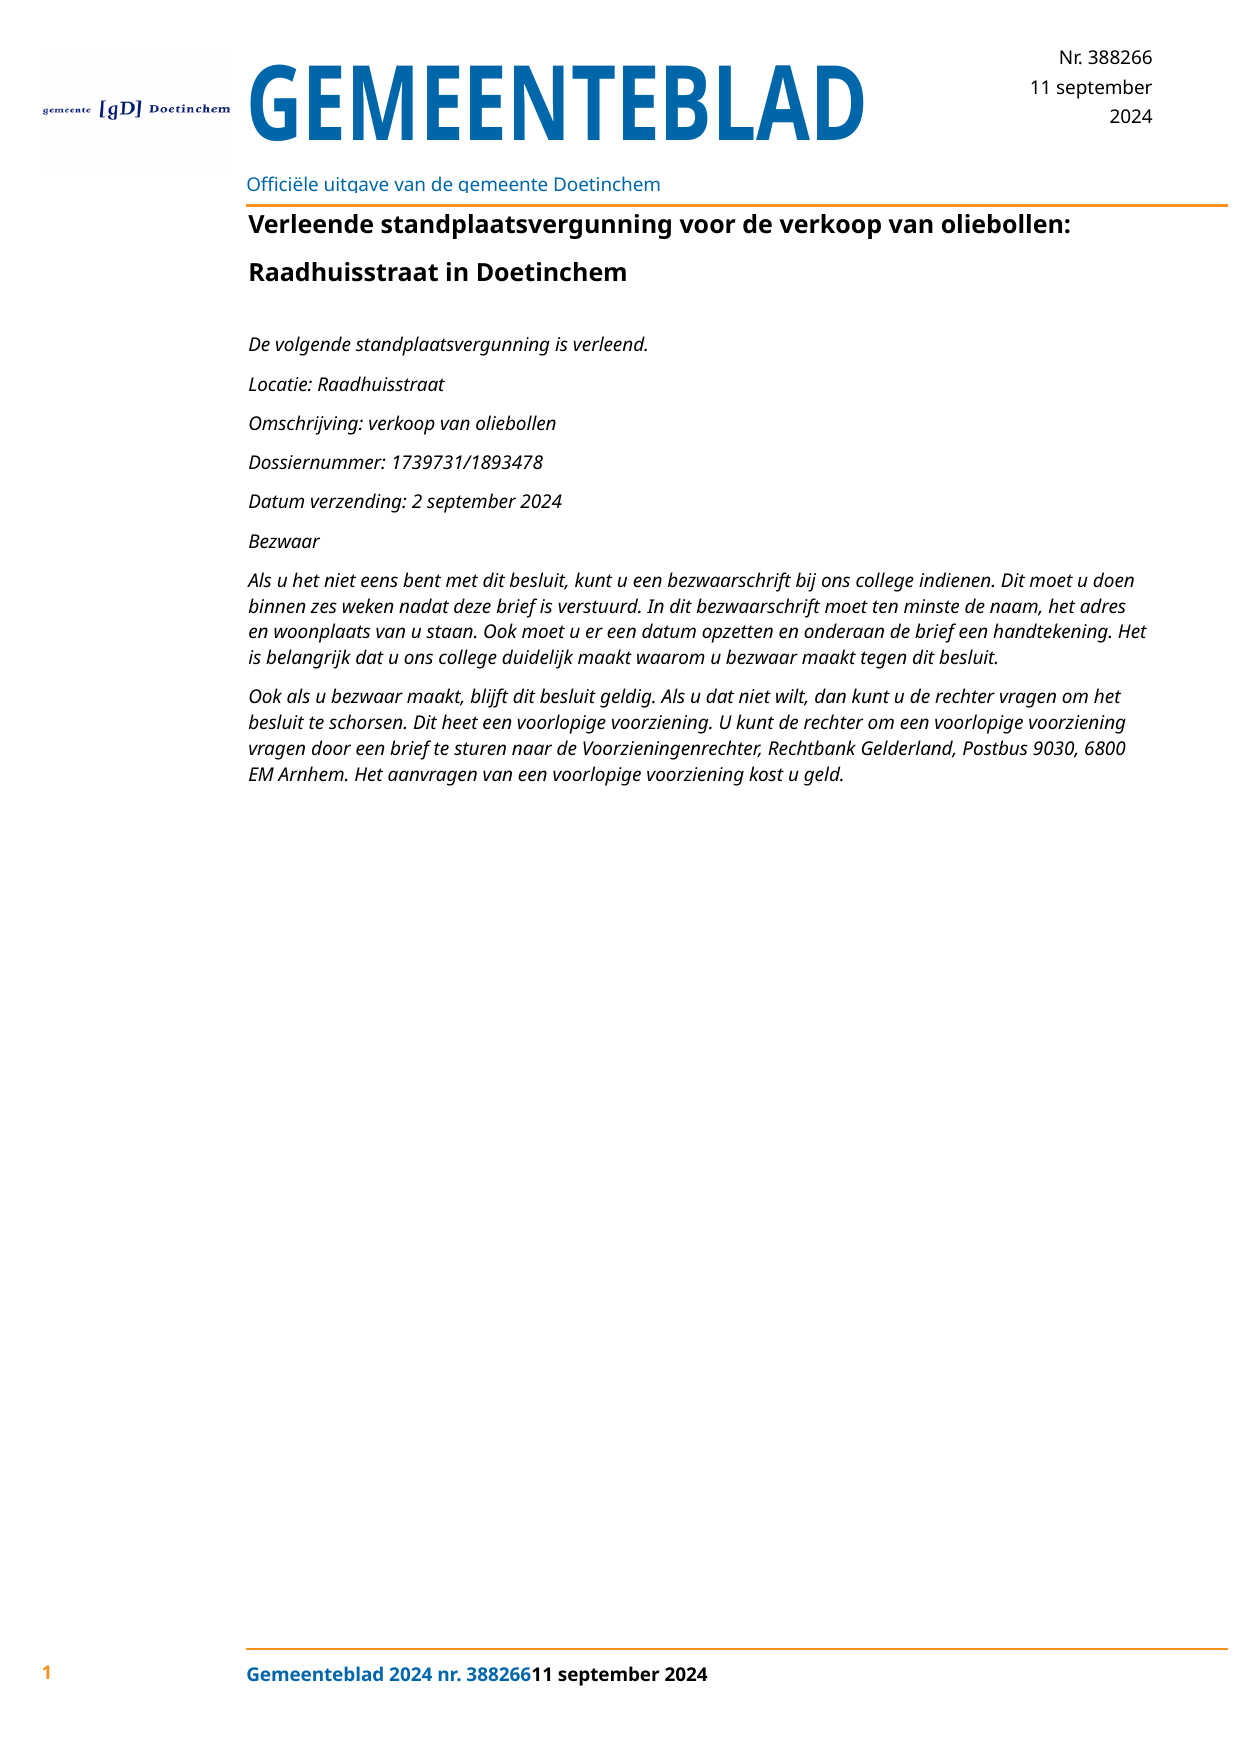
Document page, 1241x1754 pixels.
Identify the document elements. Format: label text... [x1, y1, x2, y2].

text Als u het niet eens bent met dit besluit, kunt u een bezwaarschrift bij ons college indienen. Dit moet u doen binnen zes weken nadat deze brief is verstuurd. In dit bezwaarschrift moet ten minste de naam, het adres en woonplaats van u staan. Ook moet u er een datum opzetten en onderaan de brief een handtekening. Het is belangrijk dat u ons college duidelijk maakt waarom u bezwaar maakt tegen dit besluit. [248, 567, 1152, 670]
picture [41, 47, 231, 172]
text De volgende standplaatsvergunning is verleend. [248, 331, 1152, 357]
text Omschrijving: verkoop van oliebollen [248, 410, 1152, 436]
text Bezwaar [248, 528, 1152, 553]
text Ook als u bezwaar maakt, blijft dit besluit geldig. Als u dat niet wilt, dan kunt u de rechter vragen om het besluit te schorsen. Dit heet een voorlopige voorziening. U kunt de rechter om een voorlopige voorziening vragen door een brief te sturen naar de Voorzieningenrechter, Rechtbank Gelderland, Postbus 9030, 6800 EM Arnhem. Het aanvragen van een voorlopige voorziening kost u geld. [248, 683, 1152, 786]
text Dossiernummer: 1739731/1893478 [248, 449, 1152, 475]
text Verleende standplaatsvergunning voor de verkoop van oliebollen: Raadhuisstraat in Doetinchem [248, 207, 1152, 288]
text Datum verzending: 2 september 2024 [248, 488, 1152, 514]
text Locatie: Raadhuisstraat [248, 371, 1152, 396]
